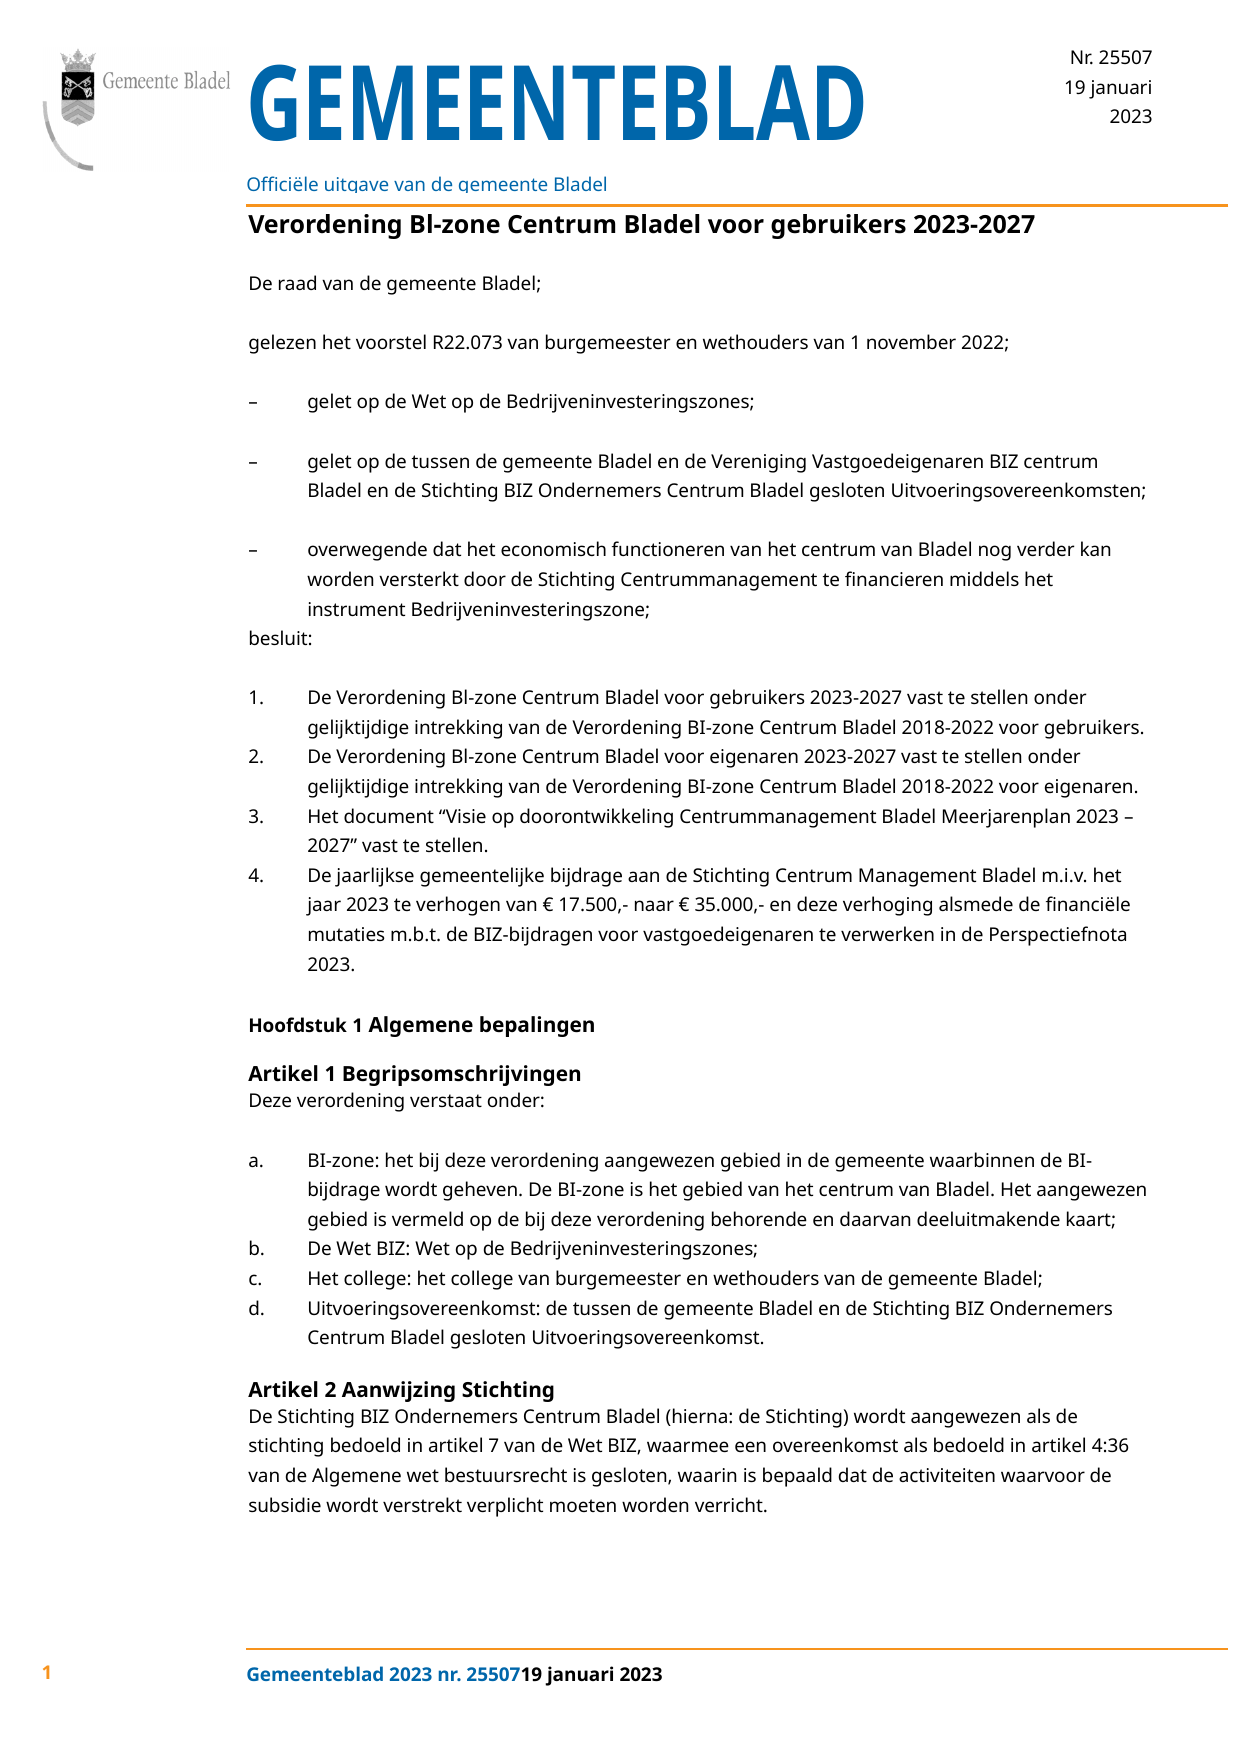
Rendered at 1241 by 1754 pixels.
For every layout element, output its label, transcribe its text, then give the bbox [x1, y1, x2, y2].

text Hoofdstuk 1 Algemene bepalingen [248, 1010, 1152, 1038]
list Het document “Visie op doorontwikkeling Centrummanagement Bladel Meerjarenplan 2023 – 2027” vast te stellen. [248, 803, 1152, 858]
text De raad van de gemeente Bladel; [248, 270, 1152, 296]
list Het college: het college van burgemeester en wethouders van de gemeente Bladel; [248, 1265, 1152, 1291]
text De Stichting BIZ Ondernemers Centrum Bladel (hierna: de Stichting) wordt aangewezen als de stichting bedoeld in artikel 7 van de Wet BIZ, waarmee een overeenkomst als bedoeld in artikel 4:36 van de Algemene wet bestuursrecht is gesloten, waarin is bepaald dat de activiteiten waarvoor de subsidie wordt verstrekt verplicht moeten worden verricht. [248, 1403, 1152, 1518]
list overwegende dat het economisch functioneren van het centrum van Bladel nog verder kan worden versterkt door de Stichting Centrummanagement te financieren middels het instrument Bedrijveninvesteringszone; [248, 537, 1152, 621]
text gelezen het voorstel R22.073 van burgemeester en wethouders van 1 november 2022; [248, 329, 1152, 355]
text Verordening Bl-zone Centrum Bladel voor gebruikers 2023-2027 [248, 207, 1152, 241]
text Deze verordening verstaat onder: [248, 1088, 1152, 1113]
list De Verordening Bl-zone Centrum Bladel voor gebruikers 2023-2027 vast te stellen onder gelijktijdige intrekking van de Verordening BI-zone Centrum Bladel 2018-2022 voor gebruikers. [248, 684, 1152, 740]
list De jaarlijkse gemeentelijke bijdrage aan de Stichting Centrum Management Bladel m.i.v. het jaar 2023 te verhogen van € 17.500,- naar € 35.000,- en deze verhoging alsmede de financiële mutaties m.b.t. de BIZ-bijdragen voor vastgoedeigenaren te verwerken in de Perspectiefnota 2023. [248, 862, 1152, 976]
list gelet op de tussen de gemeente Bladel en de Vereniging Vastgoedeigenaren BIZ centrum Bladel en de Stichting BIZ Ondernemers Centrum Bladel gesloten Uitvoeringsovereenkomsten; [248, 448, 1152, 503]
text Artikel 2 Aanwijzing Stichting [248, 1375, 1152, 1403]
list De Wet BIZ: Wet op de Bedrijveninvesteringszones; [248, 1236, 1152, 1261]
list De Verordening Bl-zone Centrum Bladel voor eigenaren 2023-2027 vast te stellen onder gelijktijdige intrekking van de Verordening BI-zone Centrum Bladel 2018-2022 voor eigenaren. [248, 744, 1152, 799]
list gelet op de Wet op de Bedrijveninvesteringszones; [248, 389, 1152, 414]
list BI-zone: het bij deze verordening aangewezen gebied in de gemeente waarbinnen de BI-bijdrage wordt geheven. De BI-zone is het gebied van het centrum van Bladel. Het aangewezen gebied is vermeld op de bij deze verordening behorende en daarvan deeluitmakende kaart; [248, 1147, 1152, 1232]
list Uitvoeringsovereenkomst: de tussen de gemeente Bladel en de Stichting BIZ Ondernemers Centrum Bladel gesloten Uitvoeringsovereenkomst. [248, 1295, 1152, 1350]
text Artikel 1 Begripsomschrijvingen [248, 1059, 1152, 1088]
picture [41, 47, 231, 172]
text besluit: [248, 625, 1152, 651]
